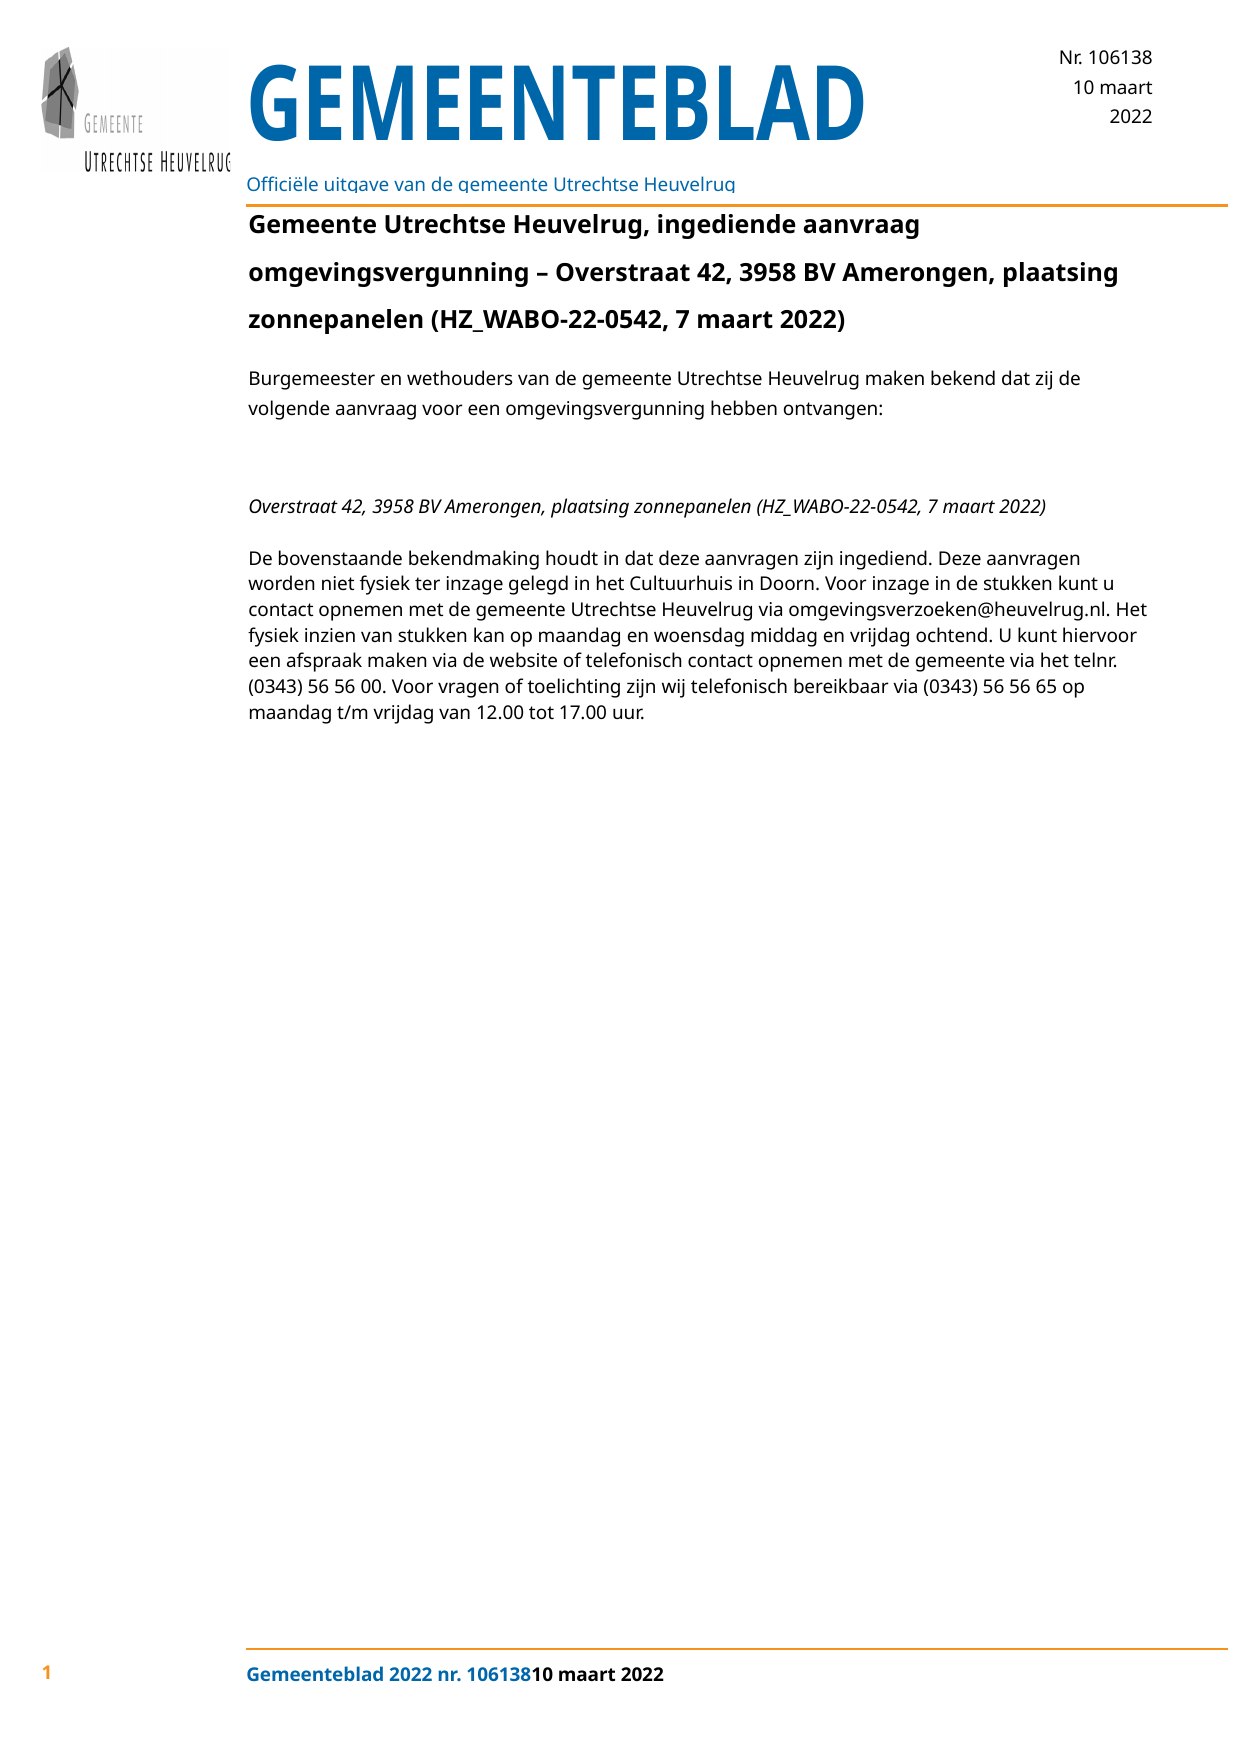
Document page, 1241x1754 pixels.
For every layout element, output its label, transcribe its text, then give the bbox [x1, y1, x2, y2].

picture [41, 47, 231, 172]
text Overstraat 42, 3958 BV Amerongen, plaatsing zonnepanelen (HZ_WABO-22-0542, 7 maart 2022) [248, 493, 1152, 519]
text Gemeente Utrechtse Heuvelrug, ingediende aanvraag omgevingsvergunning – Overstraat 42, 3958 BV Amerongen, plaatsing zonnepanelen (HZ_WABO-22-0542, 7 maart 2022) [248, 207, 1152, 336]
text Burgemeester en wethouders van de gemeente Utrechtse Heuvelrug maken bekend dat zij de volgende aanvraag voor een omgevingsvergunning hebben ontvangen: [248, 366, 1152, 421]
text De bovenstaande bekendmaking houdt in dat deze aanvragen zijn ingediend. Deze aanvragen worden niet fysiek ter inzage gelegd in het Cultuurhuis in Doorn. Voor inzage in de stukken kunt u contact opnemen met de gemeente Utrechtse Heuvelrug via omgevingsverzoeken@heuvelrug.nl. Het fysiek inzien van stukken kan op maandag en woensdag middag en vrijdag ochtend. U kunt hiervoor een afspraak maken via de website of telefonisch contact opnemen met de gemeente via het telnr. (0343) 56 56 00. Voor vragen of toelichting zijn wij telefonisch bereikbaar via (0343) 56 56 65 op maandag t/m vrijdag van 12.00 tot 17.00 uur. [248, 545, 1152, 725]
